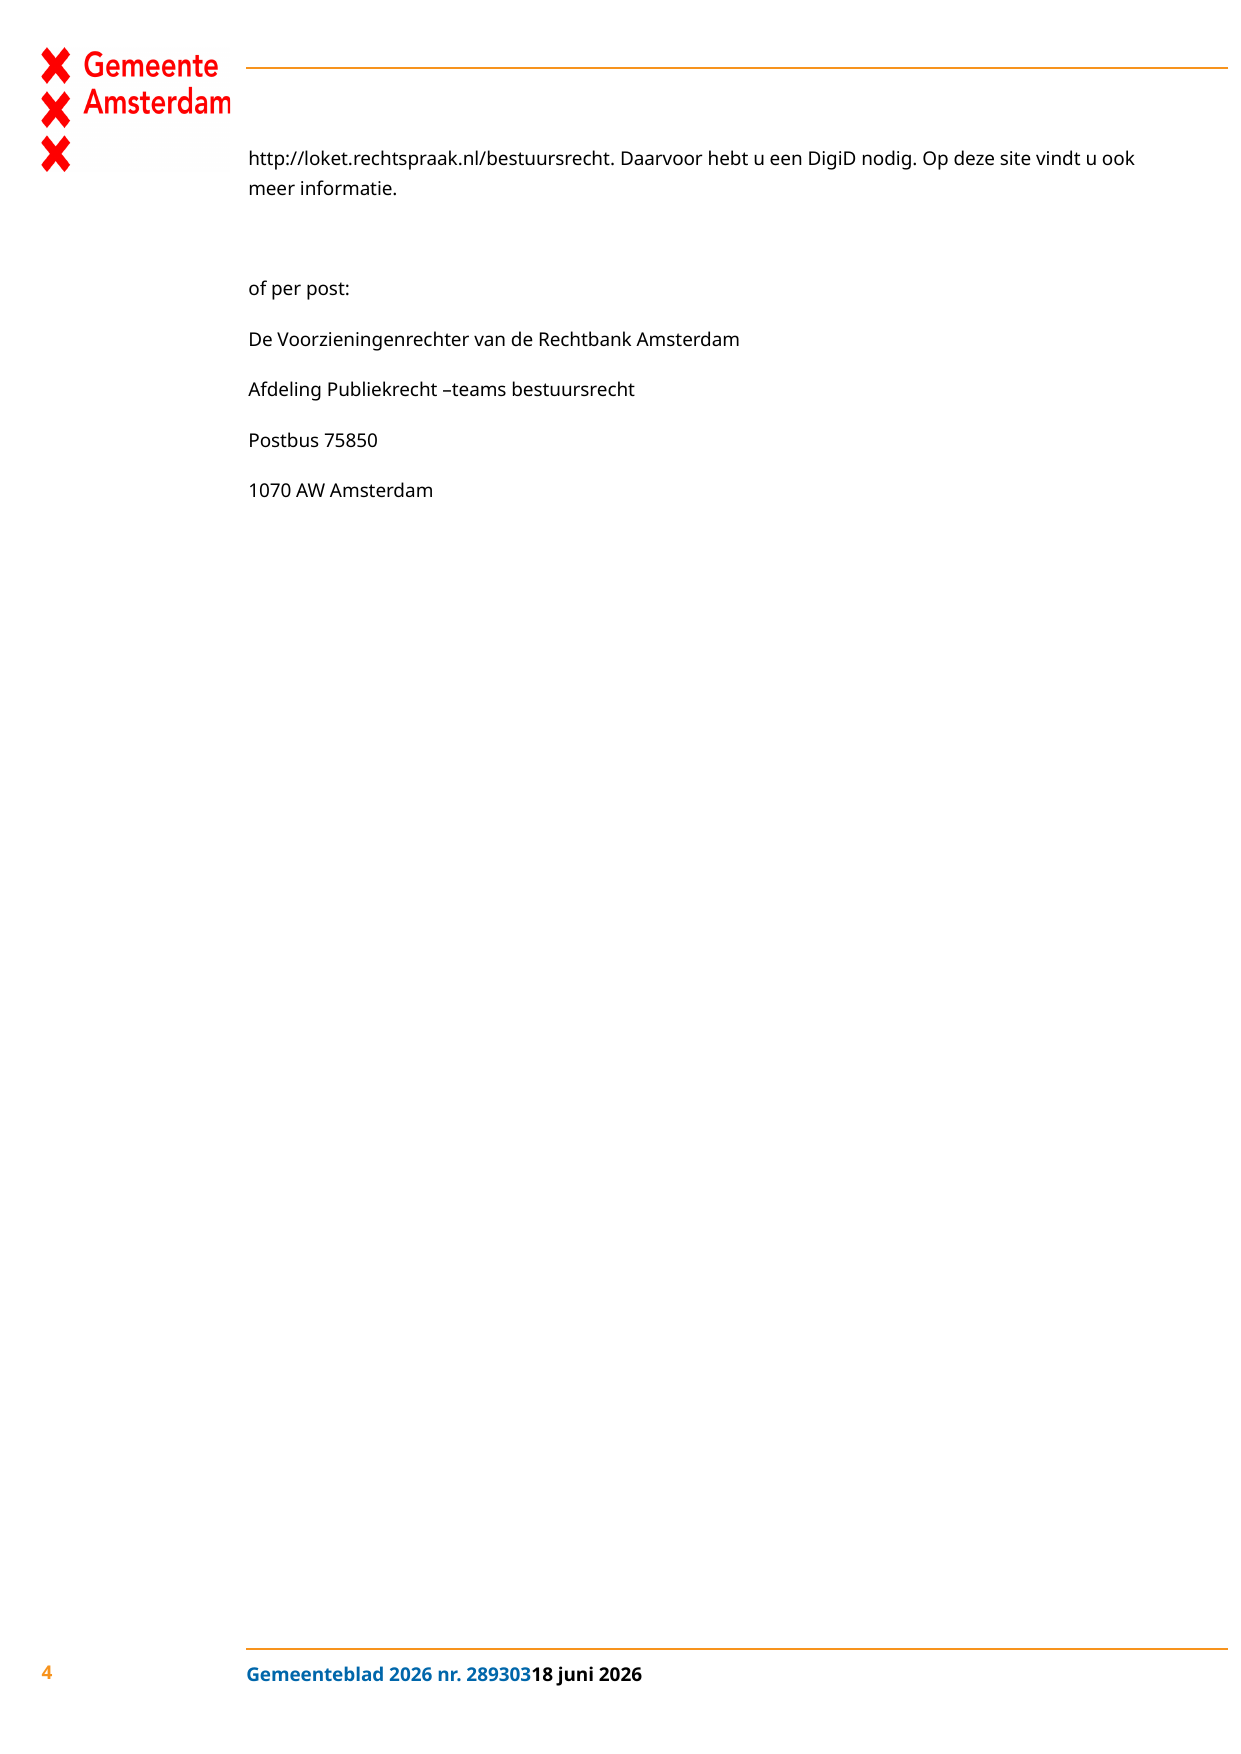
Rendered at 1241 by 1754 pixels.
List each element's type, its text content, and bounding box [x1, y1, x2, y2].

text of per post: [248, 276, 1152, 301]
text Postbus 75850 [248, 427, 1152, 453]
text Afdeling Publiekrecht –teams bestuursrecht [248, 376, 1152, 402]
text http://loket.rechtspraak.nl/bestuursrecht. Daarvoor hebt u een DigiD nodig. Op deze site vindt u ook meer informatie. [248, 145, 1152, 201]
text De Voorzieningenrechter van de Rechtbank Amsterdam [248, 326, 1152, 352]
text 1070 AW Amsterdam [248, 477, 1152, 503]
picture [41, 47, 231, 172]
